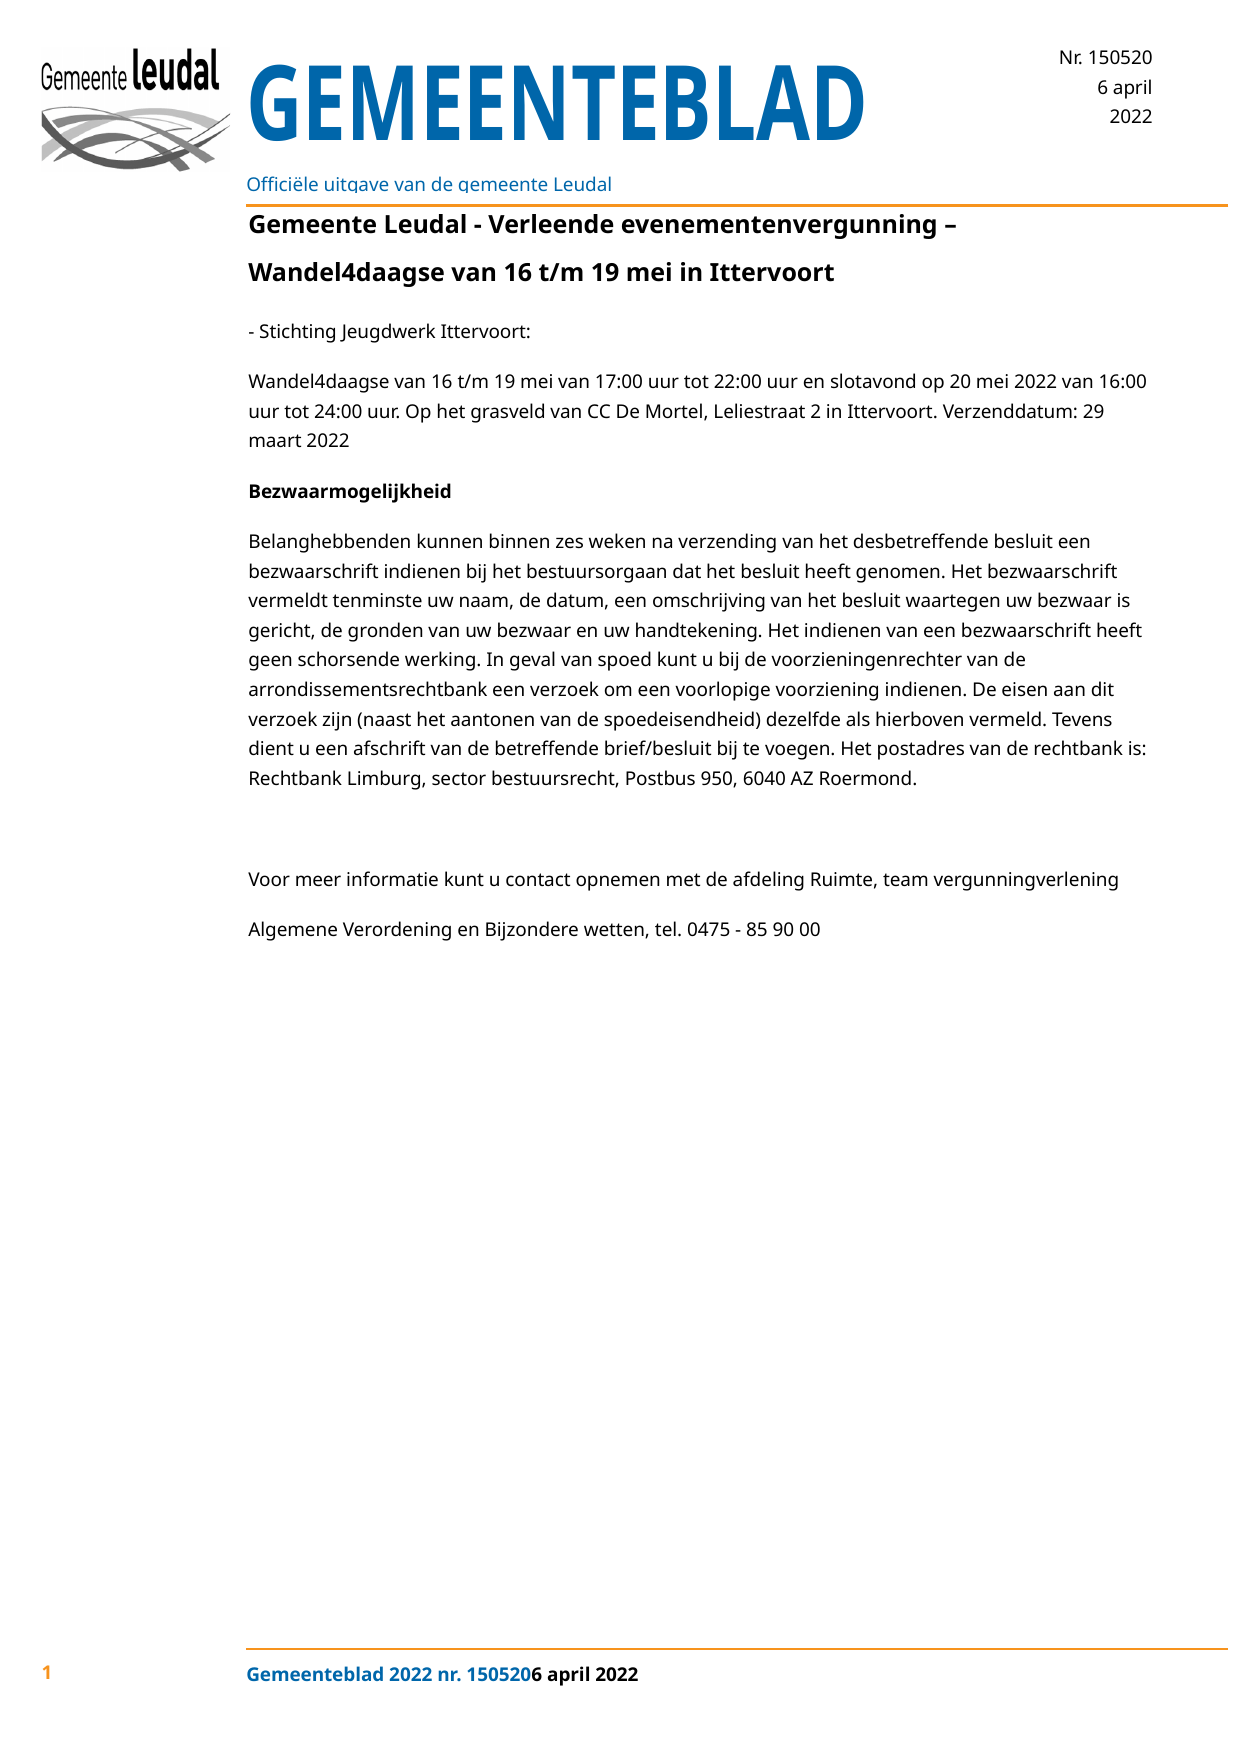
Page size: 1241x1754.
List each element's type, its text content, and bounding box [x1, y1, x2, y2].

text Belanghebbenden kunnen binnen zes weken na verzending van het desbetreffende besluit een bezwaarschrift indienen bij het bestuursorgaan dat het besluit heeft genomen. Het bezwaarschrift vermeldt tenminste uw naam, de datum, een omschrijving van het besluit waartegen uw bezwaar is gericht, de gronden van uw bezwaar en uw handtekening. Het indienen van een bezwaarschrift heeft geen schorsende werking. In geval van spoed kunt u bij de voorzieningenrechter van de arrondissementsrechtbank een verzoek om een voorlopige voorziening indienen. De eisen aan dit verzoek zijn (naast het aantonen van de spoedeisendheid) dezelfde als hierboven vermeld. Tevens dient u een afschrift van de betreffende brief/besluit bij te voegen. Het postadres van de rechtbank is: Rechtbank Limburg, sector bestuursrecht, Postbus 950, 6040 AZ Roermond. [248, 528, 1152, 791]
text Bezwaarmogelijkheid [248, 478, 1152, 504]
text Wandel4daagse van 16 t/m 19 mei van 17:00 uur tot 22:00 uur en slotavond op 20 mei 2022 van 16:00 uur tot 24:00 uur. Op het grasveld van CC De Mortel, Leliestraat 2 in Ittervoort. Verzenddatum: 29 maart 2022 [248, 368, 1152, 453]
text Algemene Verordening en Bijzondere wetten, tel. 0475 - 85 90 00 [248, 916, 1152, 942]
text - Stichting Jeugdwerk Ittervoort: [248, 318, 1152, 344]
text Voor meer informatie kunt u contact opnemen met de afdeling Ruimte, team vergunningverlening [248, 866, 1152, 892]
text Gemeente Leudal - Verleende evenementenvergunning – Wandel4daagse van 16 t/m 19 mei in Ittervoort [248, 207, 1152, 288]
picture [41, 47, 231, 172]
